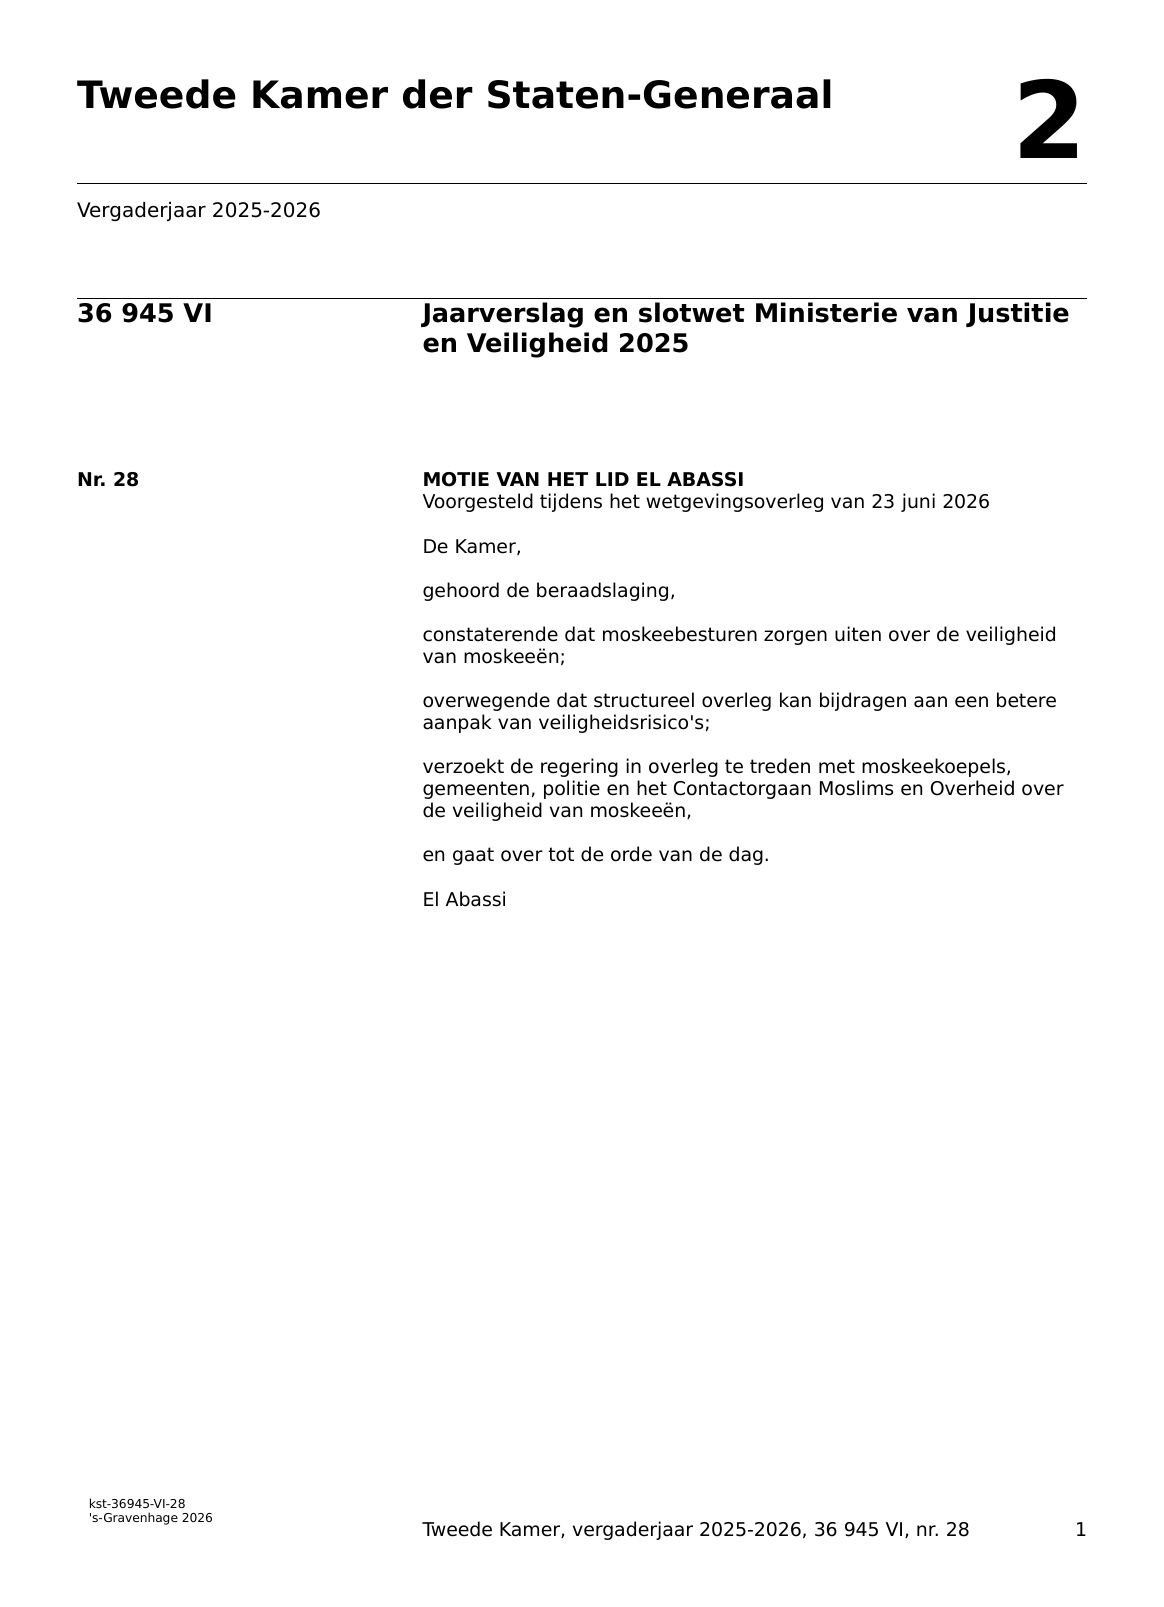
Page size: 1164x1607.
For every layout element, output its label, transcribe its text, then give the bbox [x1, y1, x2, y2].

text gehoord de beraadslaging, [422, 580, 1087, 602]
subtitle Nr. 28 MOTIE VAN HET LID EL ABASSI [77, 469, 1087, 491]
table_header 2 [886, 59, 1087, 183]
text 's-Gravenhage 2026 [88, 1511, 323, 1525]
table_header Tweede Kamer der Staten-Generaal [77, 59, 886, 183]
subtitle 36 945 VI Jaarverslag en slotwet Ministerie van Justitie en Veiligheid 2025 [77, 299, 1087, 358]
table_cell Vergaderjaar 2025-2026 [77, 184, 1087, 298]
text verzoekt de regering in overleg te treden met moskeekoepels, gemeenten, politie en het Contactorgaan Moslims en Overheid over de veiligheid van moskeeën, [422, 756, 1087, 822]
text en gaat over tot de orde van de dag. [422, 844, 1087, 866]
text De Kamer, [422, 536, 1087, 557]
text overwegende dat structureel overleg kan bijdragen aan een betere aanpak van veiligheidsrisico's; [422, 690, 1087, 734]
text Voorgesteld tijdens het wetgevingsoverleg van 23 juni 2026 [422, 491, 1087, 513]
text constaterende dat moskeebesturen zorgen uiten over de veiligheid van moskeeën; [422, 624, 1087, 668]
text kst-36945-VI-28 [88, 1497, 323, 1511]
text El Abassi [422, 888, 1087, 910]
